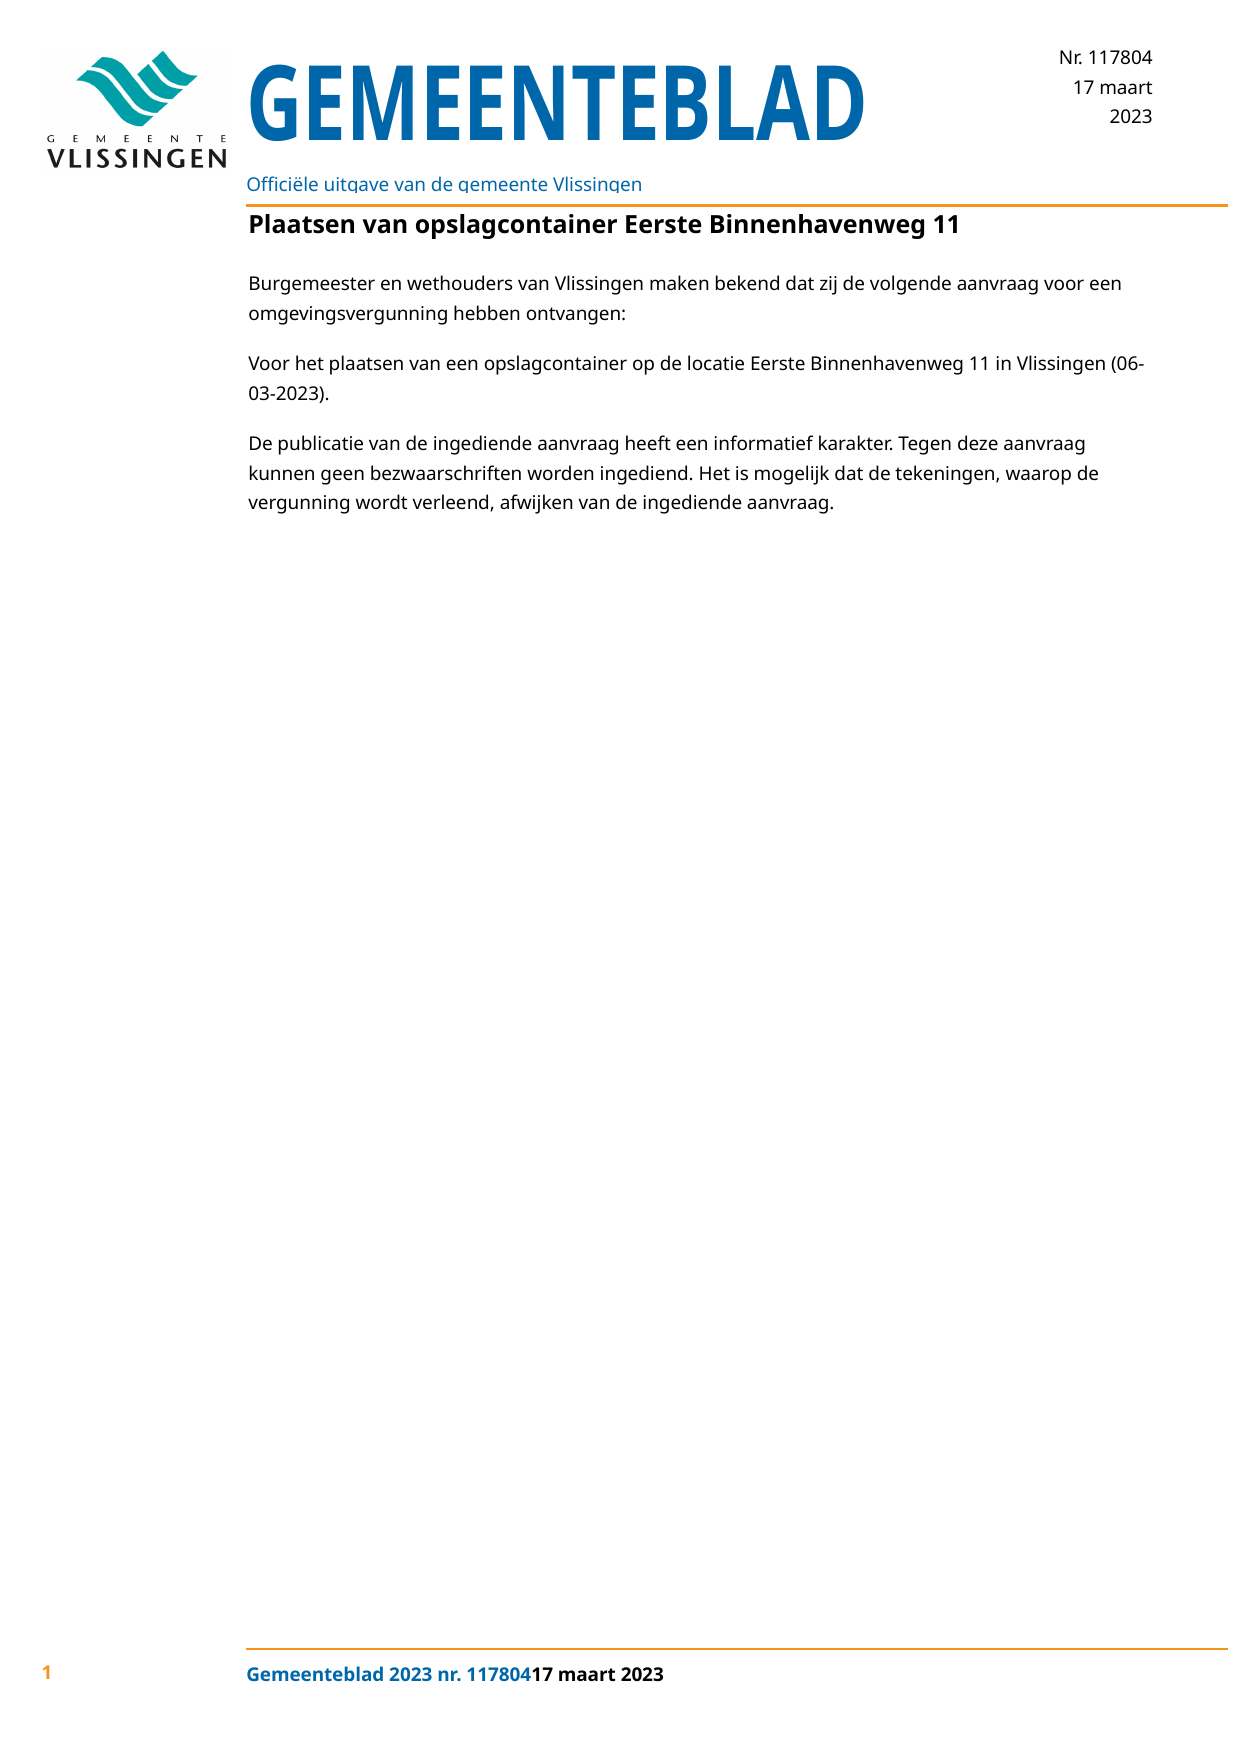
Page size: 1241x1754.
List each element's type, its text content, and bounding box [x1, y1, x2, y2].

text Plaatsen van opslagcontainer Eerste Binnenhavenweg 11 [248, 207, 1152, 241]
text Burgemeester en wethouders van Vlissingen maken bekend dat zij de volgende aanvraag voor een omgevingsvergunning hebben ontvangen: [248, 270, 1152, 326]
picture [41, 47, 231, 172]
text Voor het plaatsen van een opslagcontainer op de locatie Eerste Binnenhavenweg 11 in Vlissingen (06-03-2023). [248, 350, 1152, 406]
text De publicatie van de ingediende aanvraag heeft een informatief karakter. Tegen deze aanvraag kunnen geen bezwaarschriften worden ingediend. Het is mogelijk dat de tekeningen, waarop de vergunning wordt verleend, afwijken van de ingediende aanvraag. [248, 430, 1152, 515]
